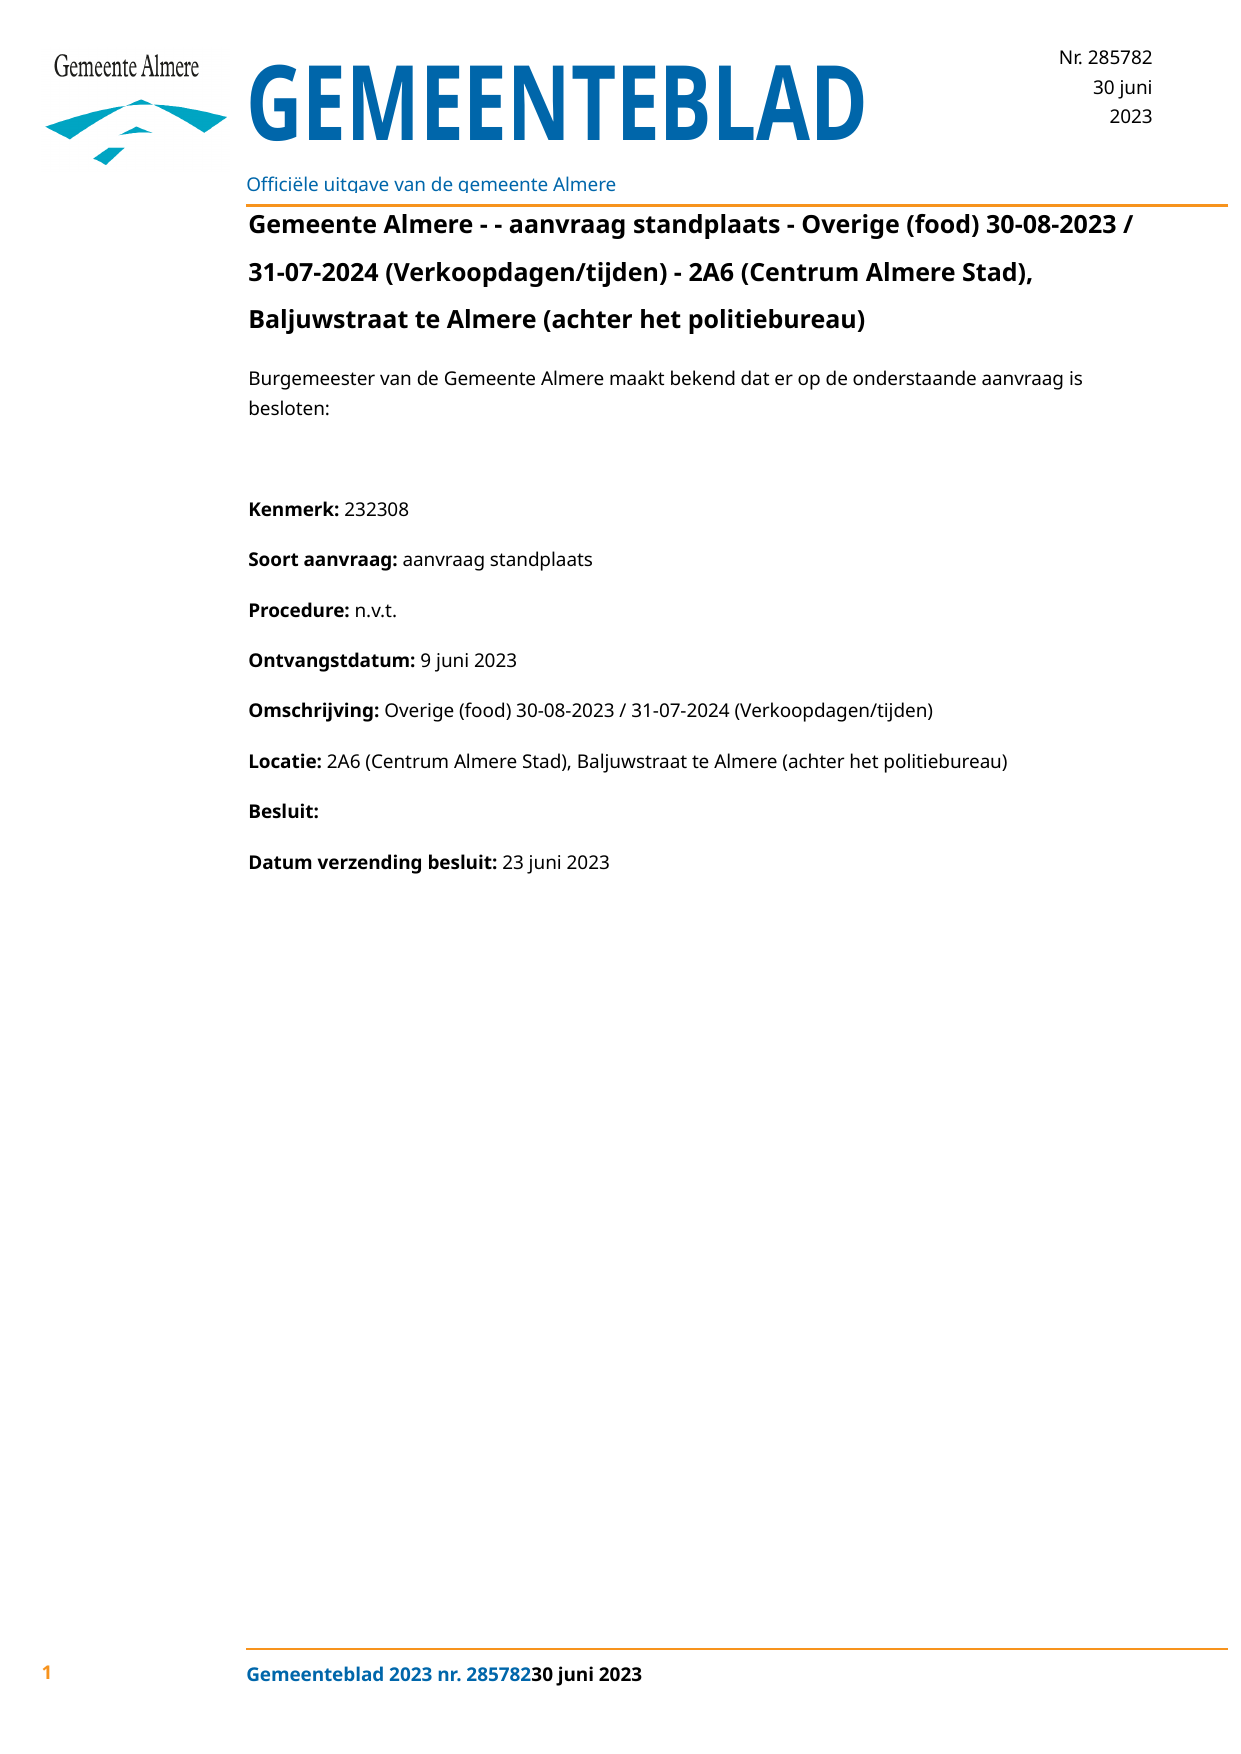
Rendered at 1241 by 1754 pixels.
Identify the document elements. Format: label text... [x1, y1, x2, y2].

text Datum verzending besluit: 23 juni 2023 [248, 849, 1152, 874]
text Soort aanvraag: aanvraag standplaats [248, 546, 1152, 572]
text Omschrijving: Overige (food) 30-08-2023 / 31-07-2024 (Verkoopdagen/tijden) [248, 698, 1152, 723]
text Kenmerk: 232308 [248, 496, 1152, 522]
text Ontvangstdatum: 9 juni 2023 [248, 647, 1152, 673]
picture [41, 47, 231, 172]
text Besluit: [248, 798, 1152, 824]
text Locatie: 2A6 (Centrum Almere Stad), Baljuwstraat te Almere (achter het politiebureau) [248, 748, 1152, 774]
text Procedure: n.v.t. [248, 597, 1152, 622]
text Burgemeester van de Gemeente Almere maakt bekend dat er op de onderstaande aanvraag is besloten: [248, 366, 1152, 421]
text Gemeente Almere - - aanvraag standplaats - Overige (food) 30-08-2023 / 31-07-2024 (Verkoopdagen/tijden) - 2A6 (Centrum Almere Stad), Baljuwstraat te Almere (achter het politiebureau) [248, 207, 1152, 336]
